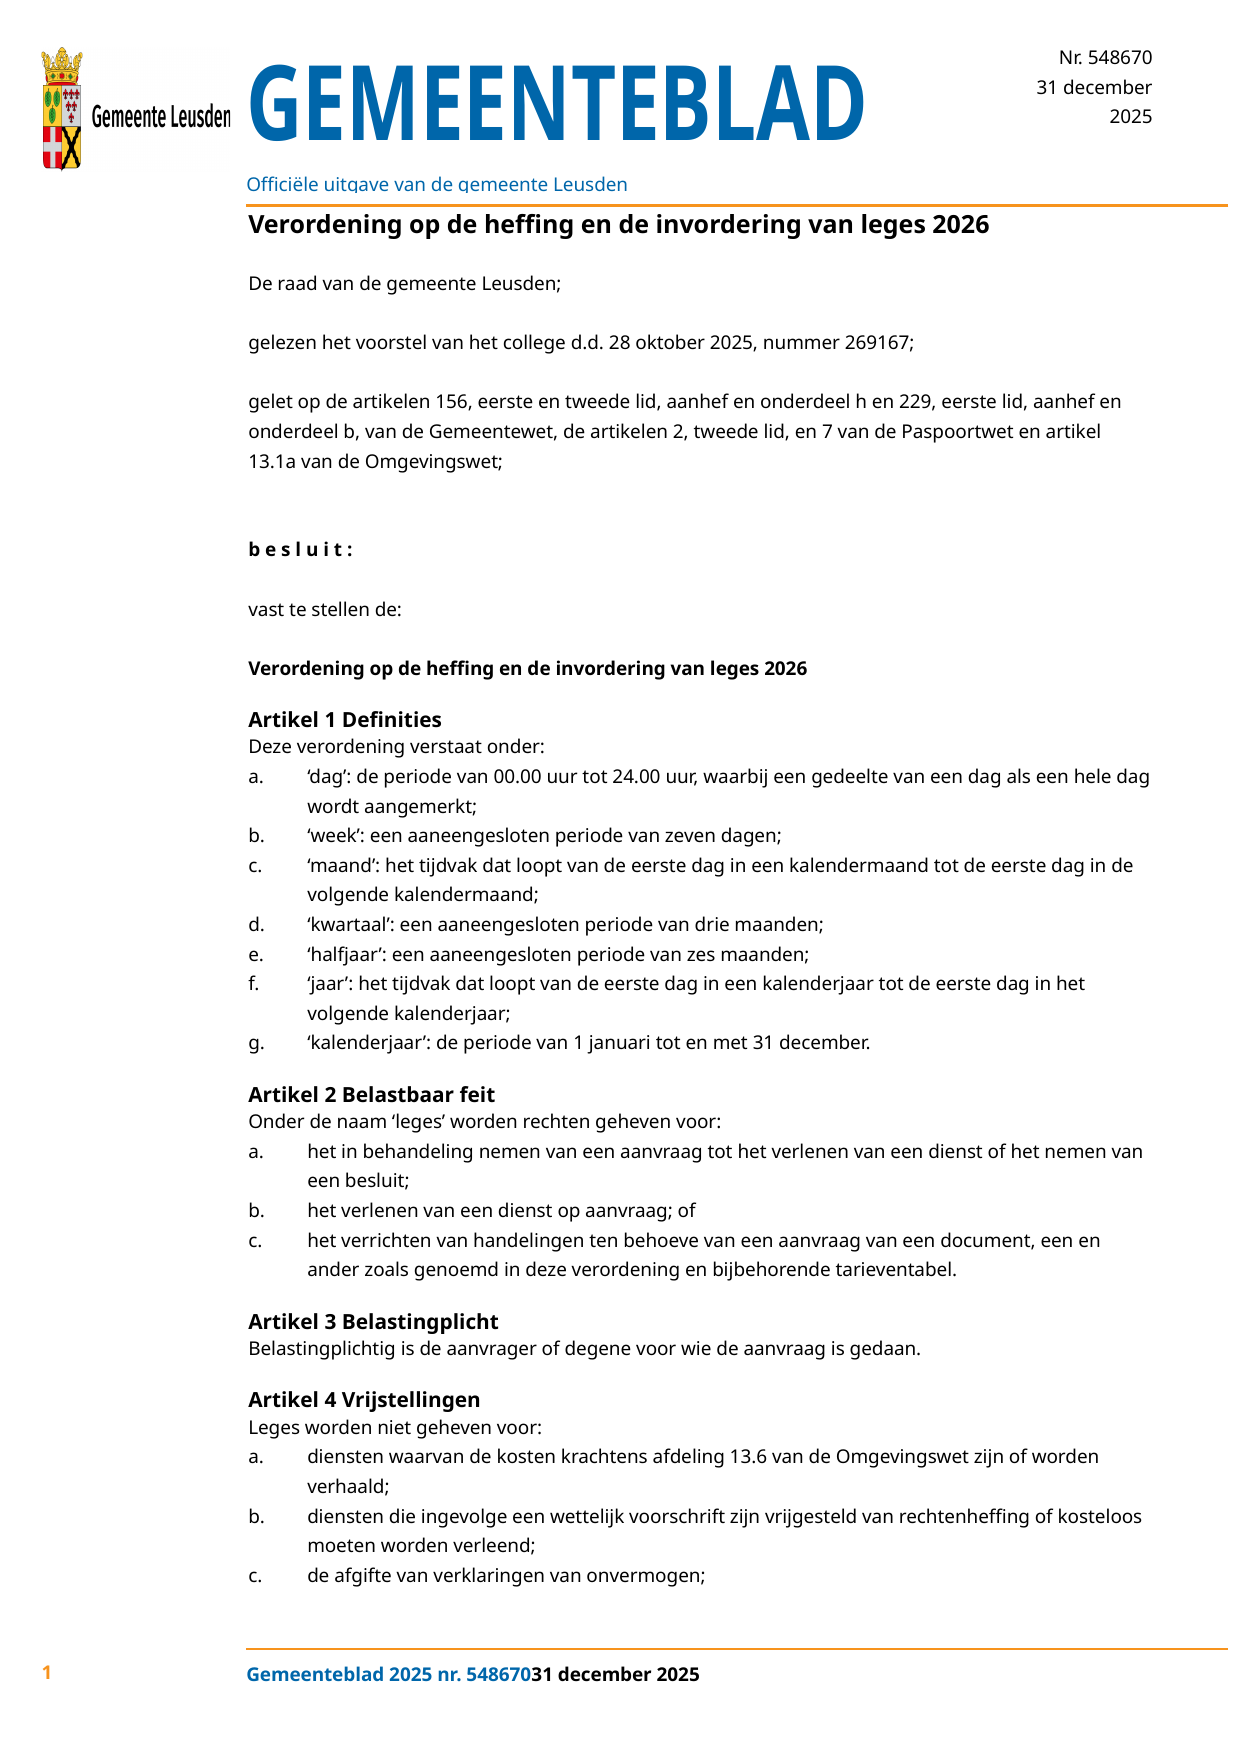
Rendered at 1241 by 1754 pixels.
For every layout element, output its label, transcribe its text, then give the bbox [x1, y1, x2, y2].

list diensten die ingevolge een wettelijk voorschrift zijn vrijgesteld van rechtenheffing of kosteloos moeten worden verleend; [248, 1503, 1152, 1558]
text Verordening op de heffing en de invordering van leges 2026 [248, 207, 1152, 241]
list het verrichten van handelingen ten behoeve van een aanvraag van een document, een en ander zoals genoemd in deze verordening en bijbehorende tarieventabel. [248, 1227, 1152, 1282]
list ‘kwartaal’: een aaneengesloten periode van drie maanden; [248, 911, 1152, 937]
text Onder de naam ‘leges’ worden rechten geheven voor: [248, 1108, 1152, 1134]
text Artikel 3 Belastingplicht [248, 1307, 1152, 1335]
list het in behandeling nemen van een aanvraag tot het verlenen van een dienst of het nemen van een besluit; [248, 1138, 1152, 1193]
text De raad van de gemeente Leusden; [248, 270, 1152, 296]
text Verordening op de heffing en de invordering van leges 2026 [248, 655, 1152, 681]
text b e s l u i t : [248, 537, 1152, 562]
text Belastingplichtig is de aanvrager of degene voor wie de aanvraag is gedaan. [248, 1335, 1152, 1361]
list ‘kalenderjaar’: de periode van 1 januari tot en met 31 december. [248, 1029, 1152, 1055]
list de afgifte van verklaringen van onvermogen; [248, 1562, 1152, 1588]
text gelet op de artikelen 156, eerste en tweede lid, aanhef en onderdeel h en 229, eerste lid, aanhef en onderdeel b, van de Gemeentewet, de artikelen 2, tweede lid, en 7 van de Paspoortwet en artikel 13.1a van de Omgevingswet; [248, 389, 1152, 473]
list het verlenen van een dienst op aanvraag; of [248, 1197, 1152, 1223]
list ‘maand’: het tijdvak dat loopt van de eerste dag in een kalendermaand tot de eerste dag in de volgende kalendermaand; [248, 852, 1152, 907]
list ‘dag’: de periode van 00.00 uur tot 24.00 uur, waarbij een gedeelte van een dag als een hele dag wordt aangemerkt; [248, 763, 1152, 819]
text vast te stellen de: [248, 596, 1152, 621]
text Artikel 1 Definities [248, 705, 1152, 734]
text Deze verordening verstaat onder: [248, 734, 1152, 759]
picture [41, 47, 231, 172]
list ‘halfjaar’: een aaneengesloten periode van zes maanden; [248, 941, 1152, 967]
text Leges worden niet geheven voor: [248, 1414, 1152, 1440]
list ‘jaar’: het tijdvak dat loopt van de eerste dag in een kalenderjaar tot de eerste dag in het volgende kalenderjaar; [248, 970, 1152, 1026]
list ‘week’: een aaneengesloten periode van zeven dagen; [248, 822, 1152, 848]
text gelezen het voorstel van het college d.d. 28 oktober 2025, nummer 269167; [248, 329, 1152, 355]
text Artikel 2 Belastbaar feit [248, 1080, 1152, 1108]
text Artikel 4 Vrijstellingen [248, 1386, 1152, 1414]
list diensten waarvan de kosten krachtens afdeling 13.6 van de Omgevingswet zijn of worden verhaald; [248, 1444, 1152, 1499]
